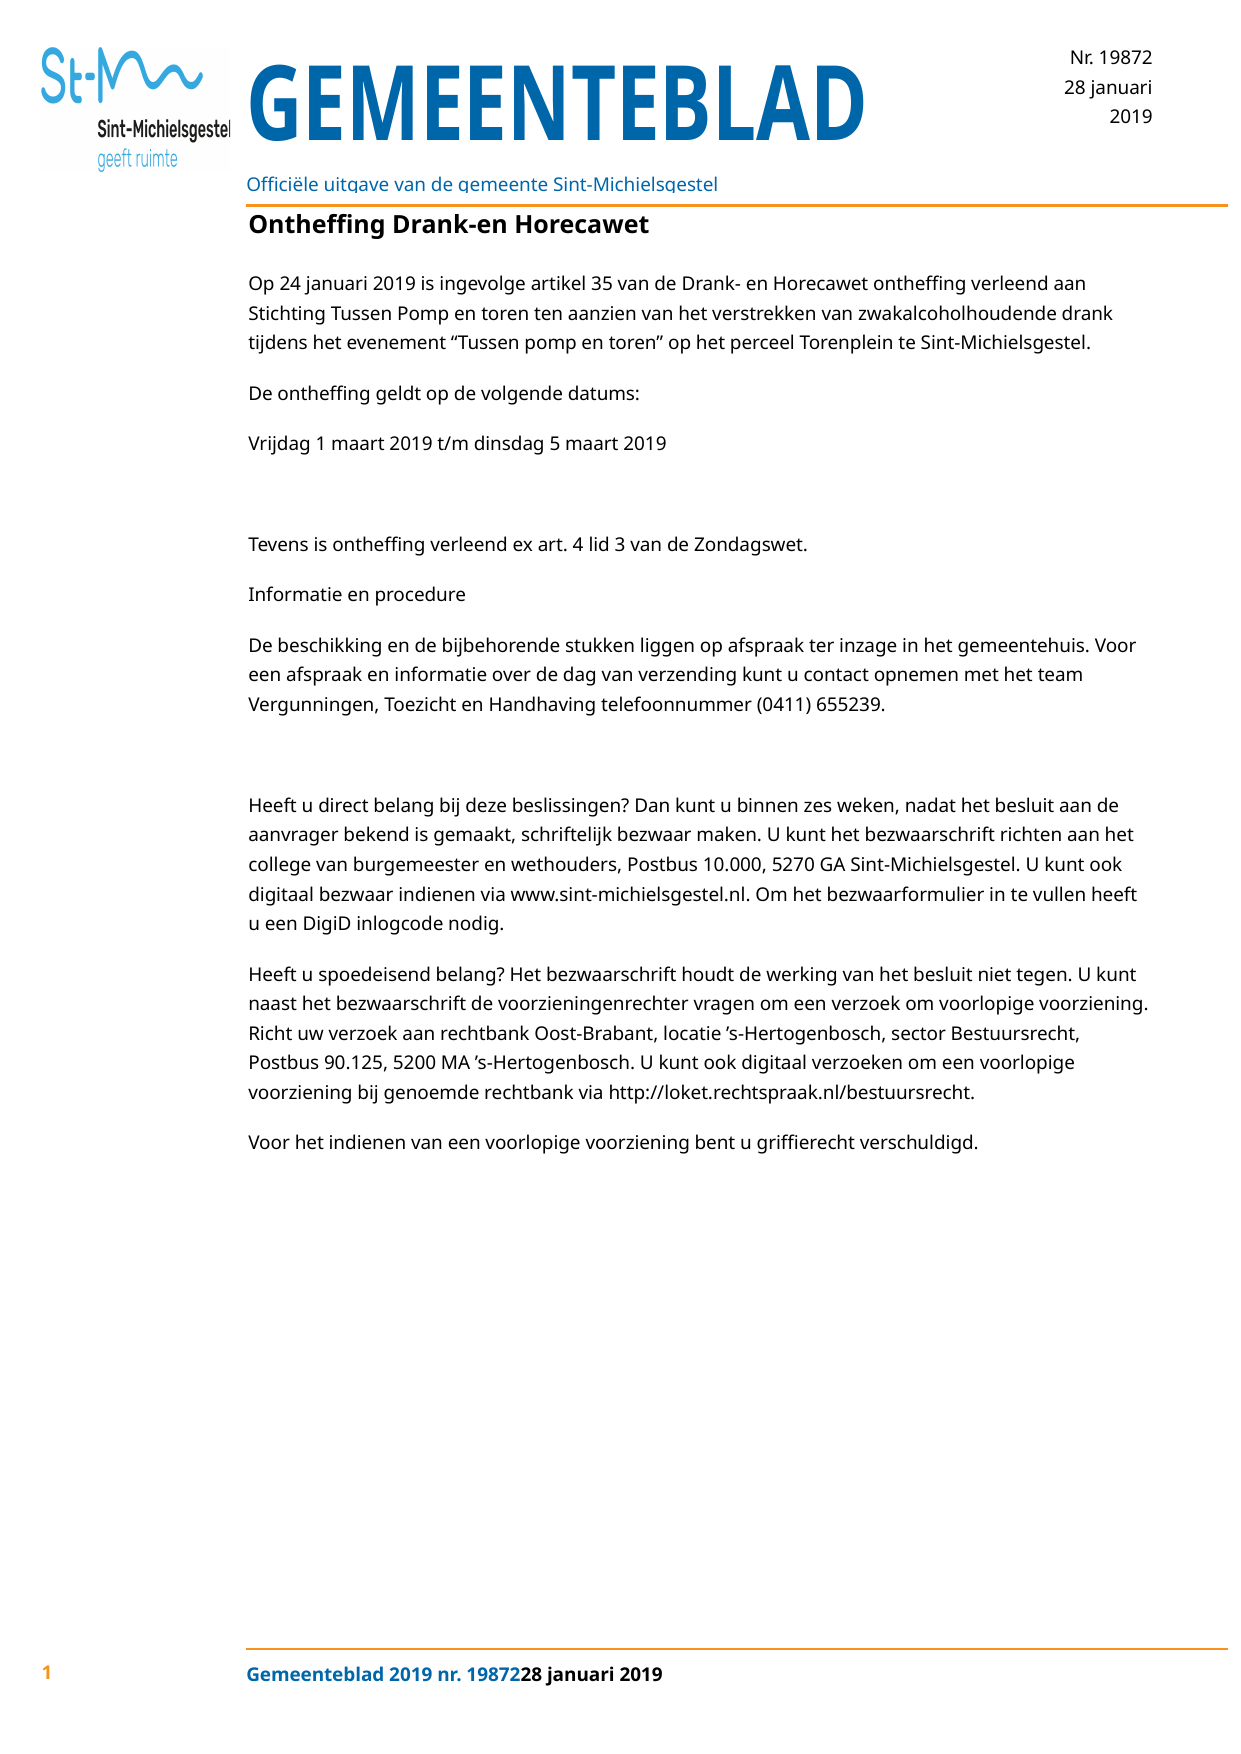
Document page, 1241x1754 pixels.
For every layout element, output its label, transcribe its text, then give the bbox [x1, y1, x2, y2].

text Voor het indienen van een voorlopige voorziening bent u griffierecht verschuldigd. [248, 1129, 1152, 1155]
text Informatie en procedure [248, 582, 1152, 607]
picture [41, 47, 231, 172]
text De ontheffing geldt op de volgende datums: [248, 380, 1152, 406]
text De beschikking en de bijbehorende stukken liggen op afspraak ter inzage in het gemeentehuis. Voor een afspraak en informatie over de dag van verzending kunt u contact opnemen met het team Vergunningen, Toezicht en Handhaving telefoonnummer (0411) 655239. [248, 632, 1152, 717]
text Heeft u direct belang bij deze beslissingen? Dan kunt u binnen zes weken, nadat het besluit aan de aanvrager bekend is gemaakt, schriftelijk bezwaar maken. U kunt het bezwaarschrift richten aan het college van burgemeester en wethouders, Postbus 10.000, 5270 GA Sint-Michielsgestel. U kunt ook digitaal bezwaar indienen via www.sint-michielsgestel.nl. Om het bezwaarformulier in te vullen heeft u een DigiD inlogcode nodig. [248, 792, 1152, 936]
text Vrijdag 1 maart 2019 t/m dinsdag 5 maart 2019 [248, 430, 1152, 456]
text Tevens is ontheffing verleend ex art. 4 lid 3 van de Zondagswet. [248, 531, 1152, 557]
text Op 24 januari 2019 is ingevolge artikel 35 van de Drank- en Horecawet ontheffing verleend aan Stichting Tussen Pomp en toren ten aanzien van het verstrekken van zwakalcoholhoudende drank tijdens het evenement “Tussen pomp en toren” op het perceel Torenplein te Sint-Michielsgestel. [248, 270, 1152, 355]
text Heeft u spoedeisend belang? Het bezwaarschrift houdt de werking van het besluit niet tegen. U kunt naast het bezwaarschrift de voorzieningenrechter vragen om een verzoek om voorlopige voorziening. Richt uw verzoek aan rechtbank Oost-Brabant, locatie ’s-Hertogenbosch, sector Bestuursrecht, Postbus 90.125, 5200 MA ’s-Hertogenbosch. U kunt ook digitaal verzoeken om een voorlopige voorziening bij genoemde rechtbank via http://loket.rechtspraak.nl/bestuursrecht. [248, 961, 1152, 1105]
text Ontheffing Drank-en Horecawet [248, 207, 1152, 241]
